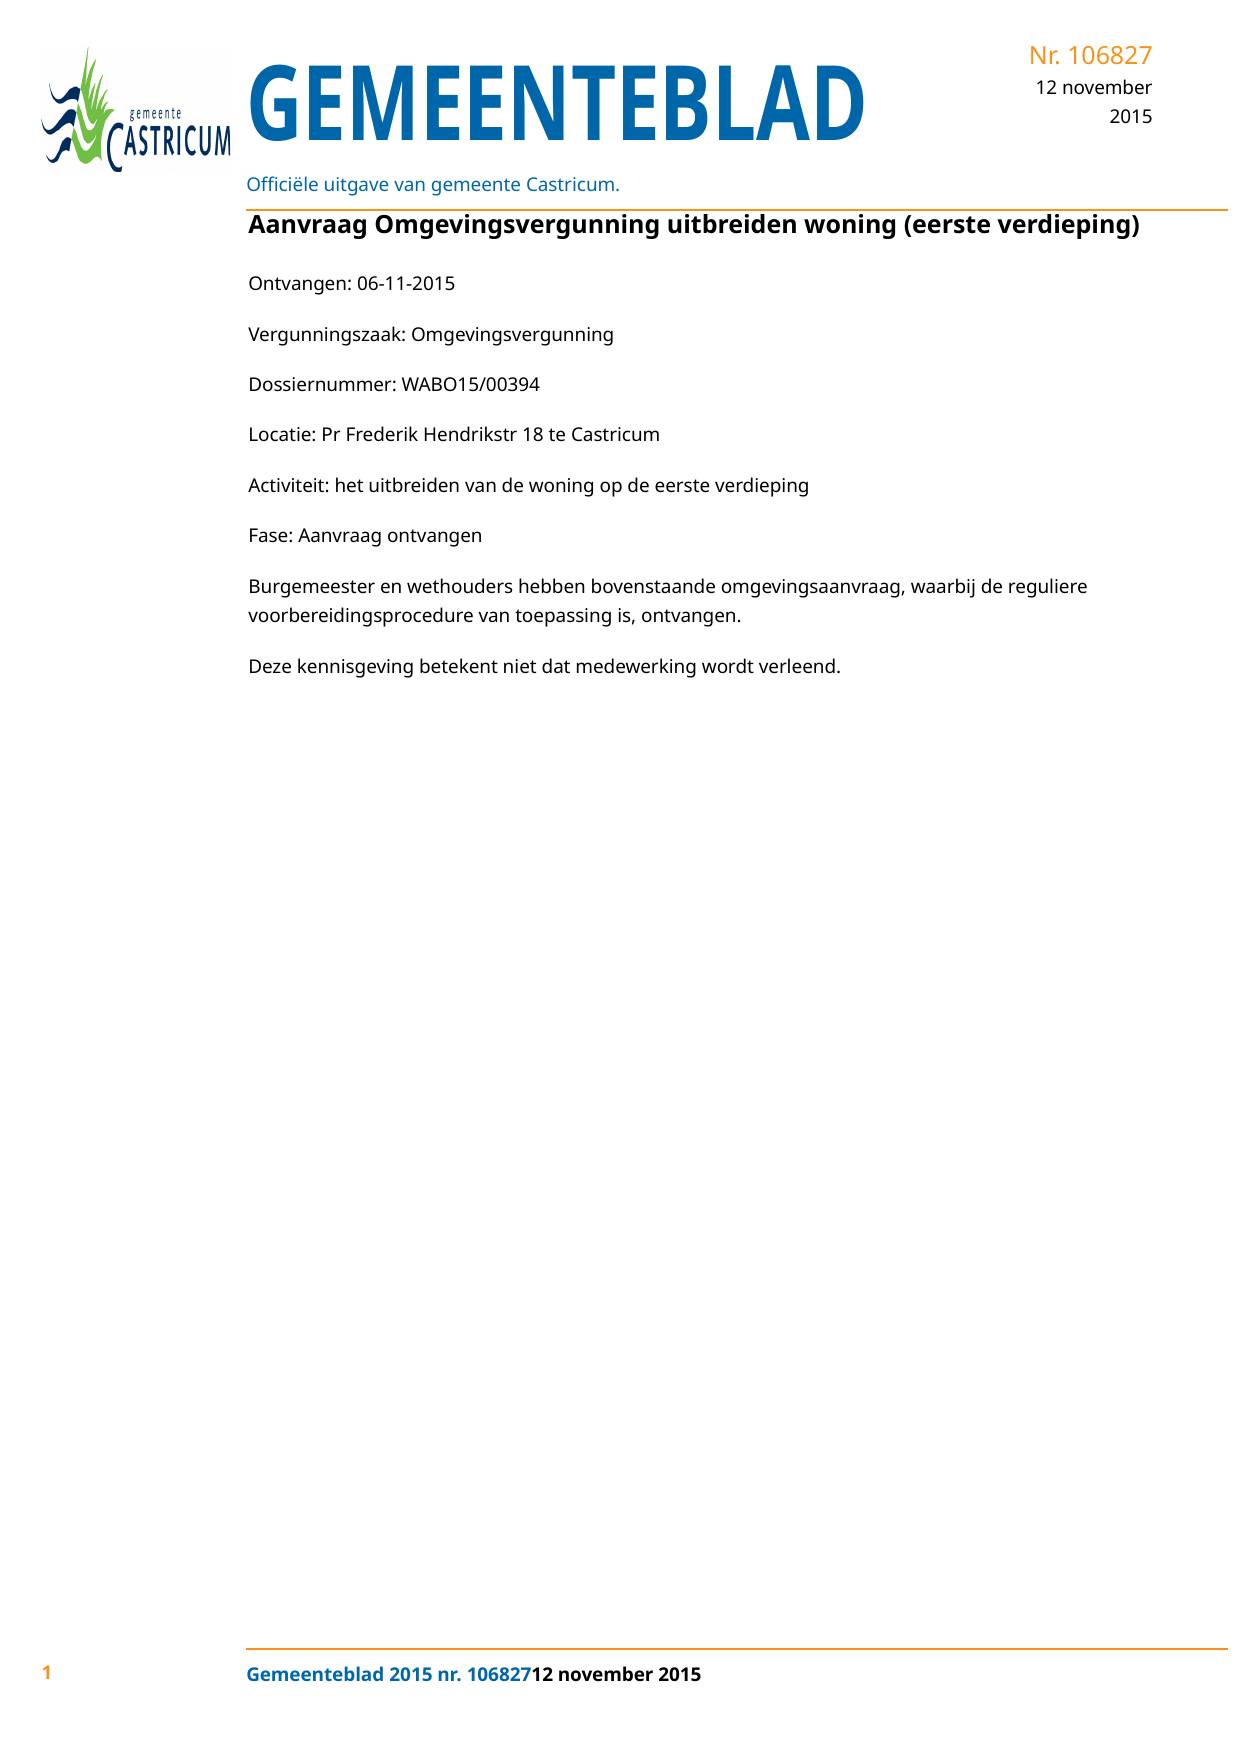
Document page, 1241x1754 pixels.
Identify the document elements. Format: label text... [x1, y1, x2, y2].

text Dossiernummer: WABO15/00394 [248, 371, 1152, 397]
text Locatie: Pr Frederik Hendrikstr 18 te Castricum [248, 422, 1152, 447]
text Aanvraag Omgevingsvergunning uitbreiden woning (eerste verdieping) [248, 211, 1152, 241]
text Vergunningszaak: Omgevingsvergunning [248, 321, 1152, 346]
text Fase: Aanvraag ontvangen [248, 522, 1152, 548]
text Deze kennisgeving betekent niet dat medewerking wordt verleend. [248, 653, 1152, 678]
text Activiteit: het uitbreiden van de woning op de eerste verdieping [248, 472, 1152, 498]
text Burgemeester en wethouders hebben bovenstaande omgevingsaanvraag, waarbij de reguliere voorbereidingsprocedure van toepassing is, ontvangen. [248, 573, 1152, 628]
text Ontvangen: 06-11-2015 [248, 270, 1152, 296]
picture [41, 47, 231, 172]
